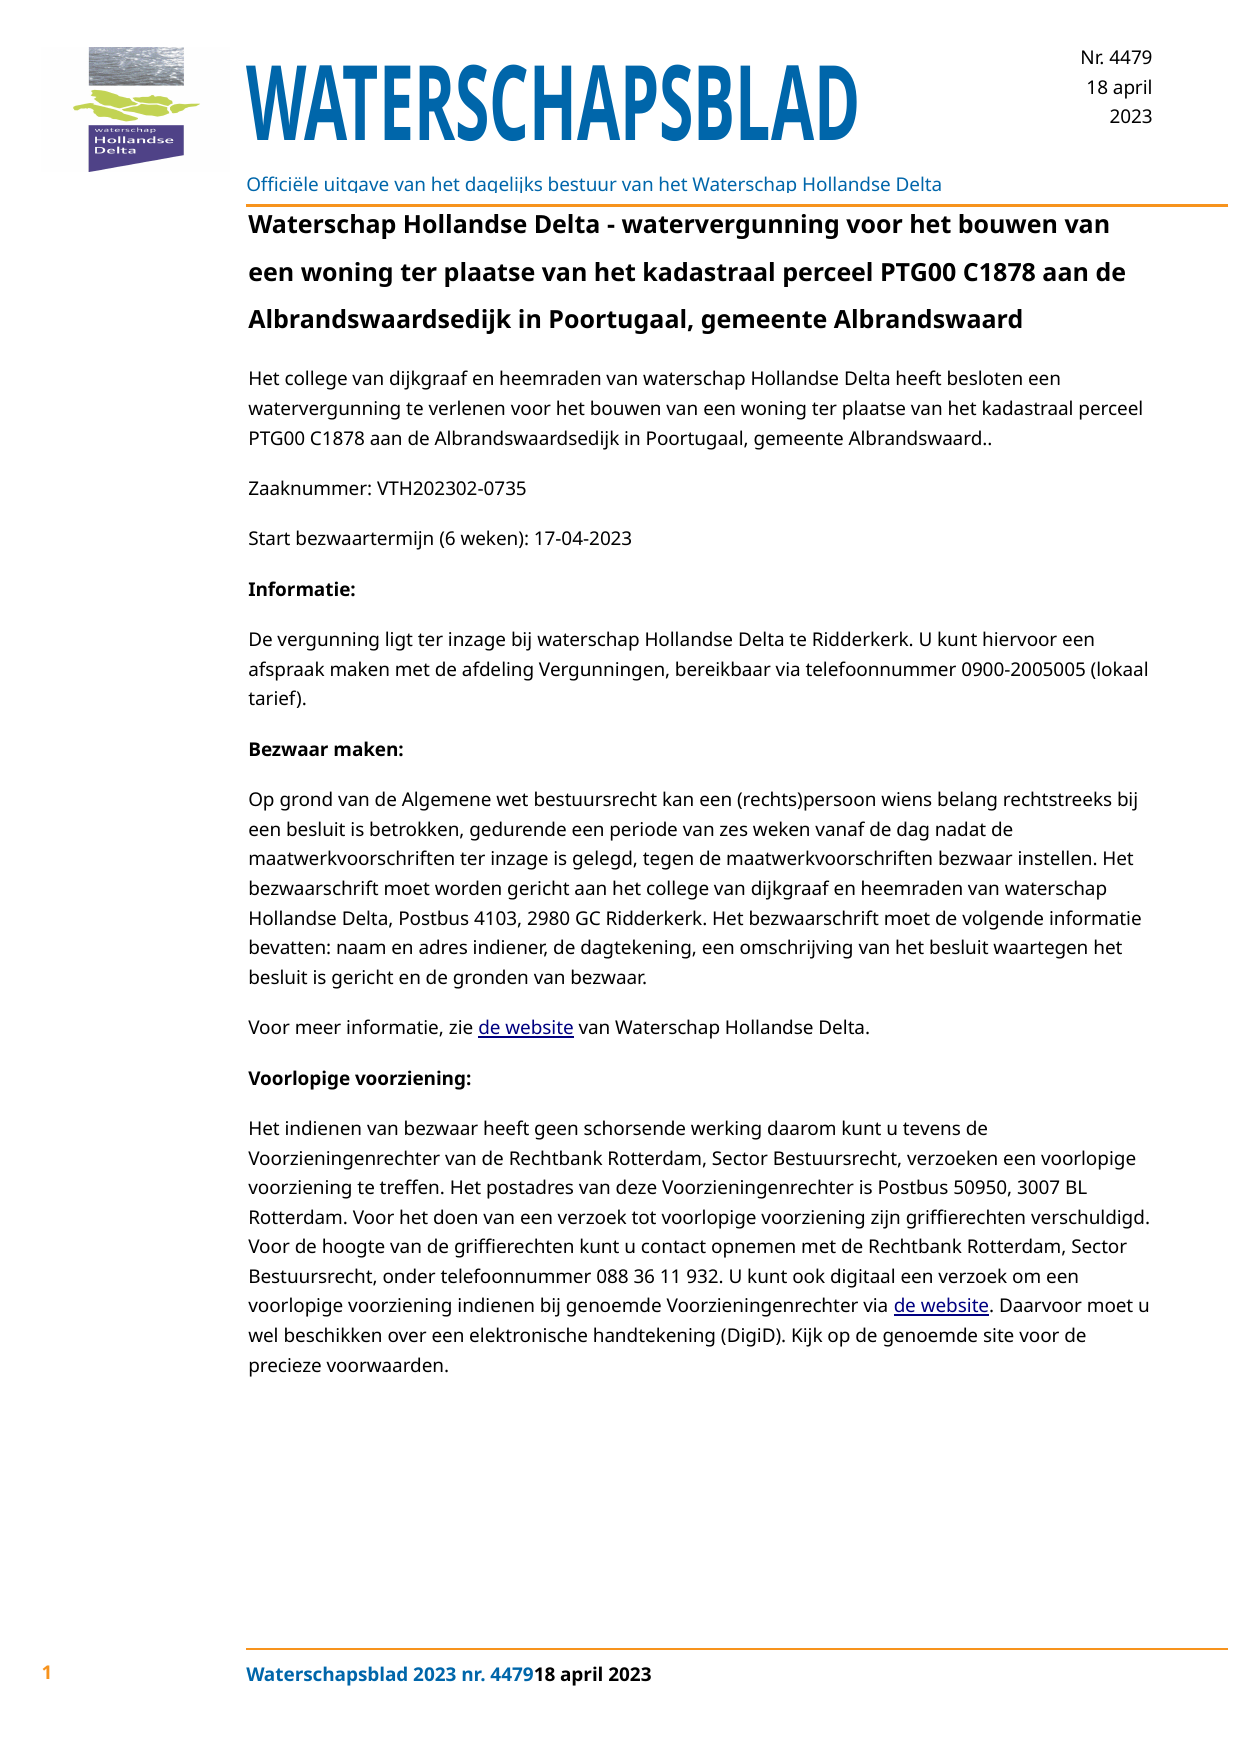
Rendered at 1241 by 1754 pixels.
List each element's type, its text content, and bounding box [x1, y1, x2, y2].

picture [41, 47, 231, 172]
text Voorlopige voorziening: [248, 1065, 1152, 1090]
text Op grond van de Algemene wet bestuursrecht kan een (rechts)persoon wiens belang rechtstreeks bij een besluit is betrokken, gedurende een periode van zes weken vanaf de dag nadat de maatwerkvoorschriften ter inzage is gelegd, tegen de maatwerkvoorschriften bezwaar instellen. Het bezwaarschrift moet worden gericht aan het college van dijkgraaf en heemraden van waterschap Hollandse Delta, Postbus 4103, 2980 GC Ridderkerk. Het bezwaarschrift moet de volgende informatie bevatten: naam en adres indiener, de dagtekening, een omschrijving van het besluit waartegen het besluit is gericht en de gronden van bezwaar. [248, 786, 1152, 989]
text Voor meer informatie, zie de website van Waterschap Hollandse Delta. [248, 1014, 1152, 1040]
text Waterschap Hollandse Delta - watervergunning voor het bouwen van een woning ter plaatse van het kadastraal perceel PTG00 C1878 aan de Albrandswaardsedijk in Poortugaal, gemeente Albrandswaard [248, 207, 1152, 336]
text Start bezwaartermijn (6 weken): 17-04-2023 [248, 526, 1152, 551]
text De vergunning ligt ter inzage bij waterschap Hollandse Delta te Ridderkerk. U kunt hiervoor een afspraak maken met de afdeling Vergunningen, bereikbaar via telefoonnummer 0900-2005005 (lokaal tarief). [248, 626, 1152, 711]
text Bezwaar maken: [248, 736, 1152, 762]
text Informatie: [248, 576, 1152, 602]
text Het indienen van bezwaar heeft geen schorsende werking daarom kunt u tevens de Voorzieningenrechter van de Rechtbank Rotterdam, Sector Bestuursrecht, verzoeken een voorlopige voorziening te treffen. Het postadres van deze Voorzieningenrechter is Postbus 50950, 3007 BL Rotterdam. Voor het doen van een verzoek tot voorlopige voorziening zijn griffierechten verschuldigd. Voor de hoogte van de griffierechten kunt u contact opnemen met de Rechtbank Rotterdam, Sector Bestuursrecht, onder telefoonnummer 088 36 11 932. U kunt ook digitaal een verzoek om een voorlopige voorziening indienen bij genoemde Voorzieningenrechter via de website. Daarvoor moet u wel beschikken over een elektronische handtekening (DigiD). Kijk op de genoemde site voor de precieze voorwaarden. [248, 1115, 1152, 1377]
text Zaaknummer: VTH202302-0735 [248, 475, 1152, 501]
text Het college van dijkgraaf en heemraden van waterschap Hollandse Delta heeft besloten een watervergunning te verlenen voor het bouwen van een woning ter plaatse van het kadastraal perceel PTG00 C1878 aan de Albrandswaardsedijk in Poortugaal, gemeente Albrandswaard.. [248, 366, 1152, 450]
